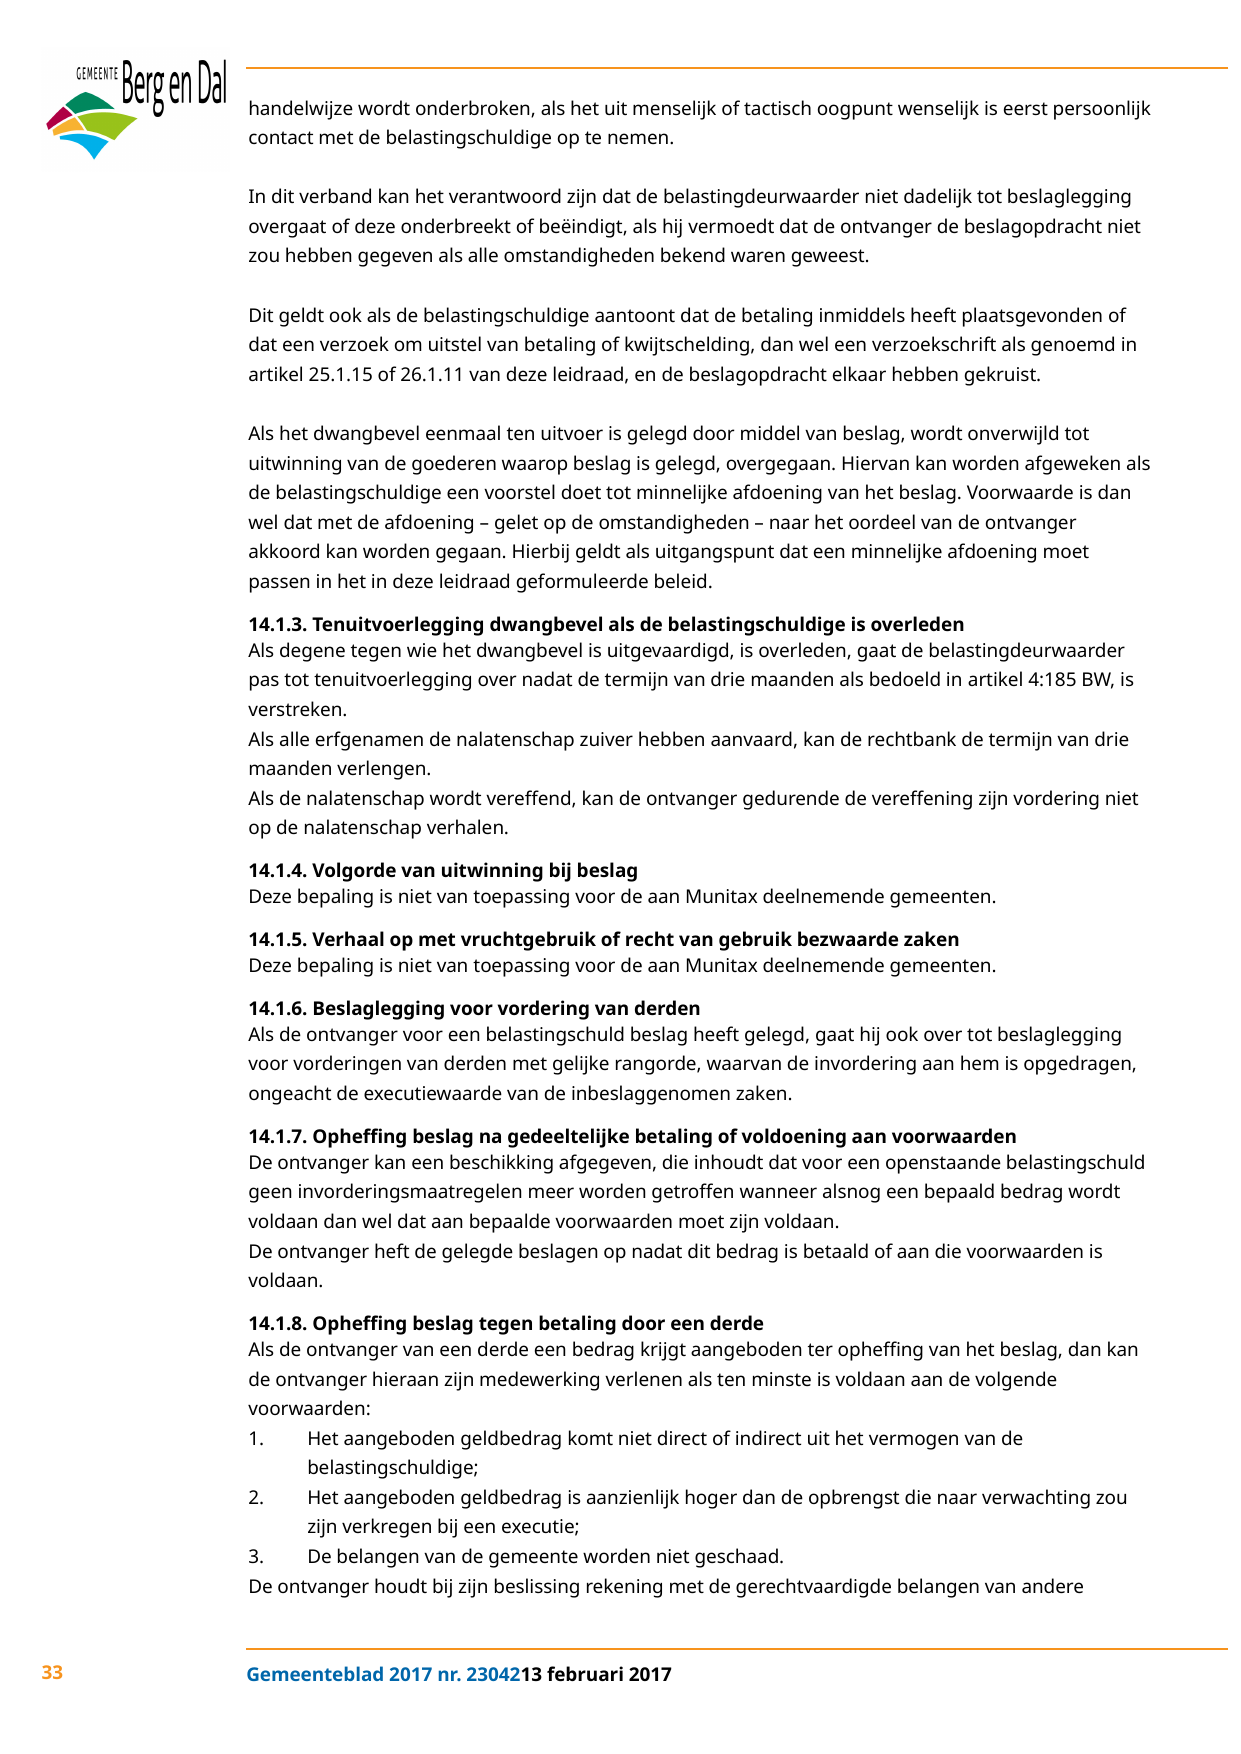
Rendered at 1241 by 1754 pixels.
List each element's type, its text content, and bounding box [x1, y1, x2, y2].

text Als de nalatenschap wordt vereffend, kan de ontvanger gedurende de vereffening zijn vordering niet op de nalatenschap verhalen. [248, 785, 1152, 840]
text Als de ontvanger voor een belastingschuld beslag heeft gelegd, gaat hij ook over tot beslaglegging voor vorderingen van derden met gelijke rangorde, waarvan de invordering aan hem is opgedragen, ongeacht de executiewaarde van de inbeslaggenomen zaken. [248, 1021, 1152, 1106]
text De ontvanger kan een beschikking afgegeven, die inhoudt dat voor een openstaande belastingschuld geen invorderingsmaatregelen meer worden getroffen wanneer alsnog een bepaald bedrag wordt voldaan dan wel dat aan bepaalde voorwaarden moet zijn voldaan. [248, 1149, 1152, 1234]
text handelwijze wordt onderbroken, als het uit menselijk of tactisch oogpunt wenselijk is eerst persoonlijk contact met de belastingschuldige op te nemen. [248, 95, 1152, 150]
list Het aangeboden geldbedrag is aanzienlijk hoger dan de opbrengst die naar verwachting zou zijn verkregen bij een executie; [248, 1484, 1152, 1539]
text 14.1.8. Opheffing beslag tegen betaling door een derde [248, 1311, 1152, 1336]
text 14.1.7. Opheffing beslag na gedeeltelijke betaling of voldoening aan voorwaarden [248, 1123, 1152, 1149]
text 14.1.6. Beslaglegging voor vordering van derden [248, 995, 1152, 1021]
list De belangen van de gemeente worden niet geschaad. [248, 1543, 1152, 1569]
text 14.1.3. Tenuitvoerlegging dwangbevel als de belastingschuldige is overleden [248, 611, 1152, 637]
text Deze bepaling is niet van toepassing voor de aan Munitax deelnemende gemeenten. [248, 883, 1152, 909]
text Als de ontvanger van een derde een bedrag krijgt aangeboden ter opheffing van het beslag, dan kan de ontvanger hieraan zijn medewerking verlenen als ten minste is voldaan aan de volgende voorwaarden: [248, 1336, 1152, 1421]
text Als alle erfgenamen de nalatenschap zuiver hebben aanvaard, kan de rechtbank de termijn van drie maanden verlengen. [248, 726, 1152, 781]
picture [41, 47, 231, 172]
text In dit verband kan het verantwoord zijn dat de belastingdeurwaarder niet dadelijk tot beslaglegging overgaat of deze onderbreekt of beëindigt, als hij vermoedt dat de ontvanger de beslagopdracht niet zou hebben gegeven als alle omstandigheden bekend waren geweest. [248, 183, 1152, 268]
text Deze bepaling is niet van toepassing voor de aan Munitax deelnemende gemeenten. [248, 952, 1152, 978]
text Als het dwangbevel eenmaal ten uitvoer is gelegd door middel van beslag, wordt onverwijld tot uitwinning van de goederen waarop beslag is gelegd, overgegaan. Hiervan kan worden afgeweken als de belastingschuldige een voorstel doet tot minnelijke afdoening van het beslag. Voorwaarde is dan wel dat met de afdoening – gelet op de omstandigheden – naar het oordeel van de ontvanger akkoord kan worden gegaan. Hierbij geldt als uitgangspunt dat een minnelijke afdoening moet passen in het in deze leidraad geformuleerde beleid. [248, 420, 1152, 594]
text De ontvanger houdt bij zijn beslissing rekening met de gerechtvaardigde belangen van andere [248, 1573, 1152, 1599]
text Dit geldt ook als de belastingschuldige aantoont dat de betaling inmiddels heeft plaatsgevonden of dat een verzoek om uitstel van betaling of kwijtschelding, dan wel een verzoekschrift als genoemd in artikel 25.1.15 of 26.1.11 van deze leidraad, en de beslagopdracht elkaar hebben gekruist. [248, 302, 1152, 387]
text De ontvanger heft de gelegde beslagen op nadat dit bedrag is betaald of aan die voorwaarden is voldaan. [248, 1238, 1152, 1293]
text Als degene tegen wie het dwangbevel is uitgevaardigd, is overleden, gaat de belastingdeurwaarder pas tot tenuitvoerlegging over nadat de termijn van drie maanden als bedoeld in artikel 4:185 BW, is verstreken. [248, 637, 1152, 722]
text 14.1.4. Volgorde van uitwinning bij beslag [248, 858, 1152, 883]
text 14.1.5. Verhaal op met vruchtgebruik of recht van gebruik bezwaarde zaken [248, 926, 1152, 952]
list Het aangeboden geldbedrag komt niet direct of indirect uit het vermogen van de belastingschuldige; [248, 1425, 1152, 1480]
